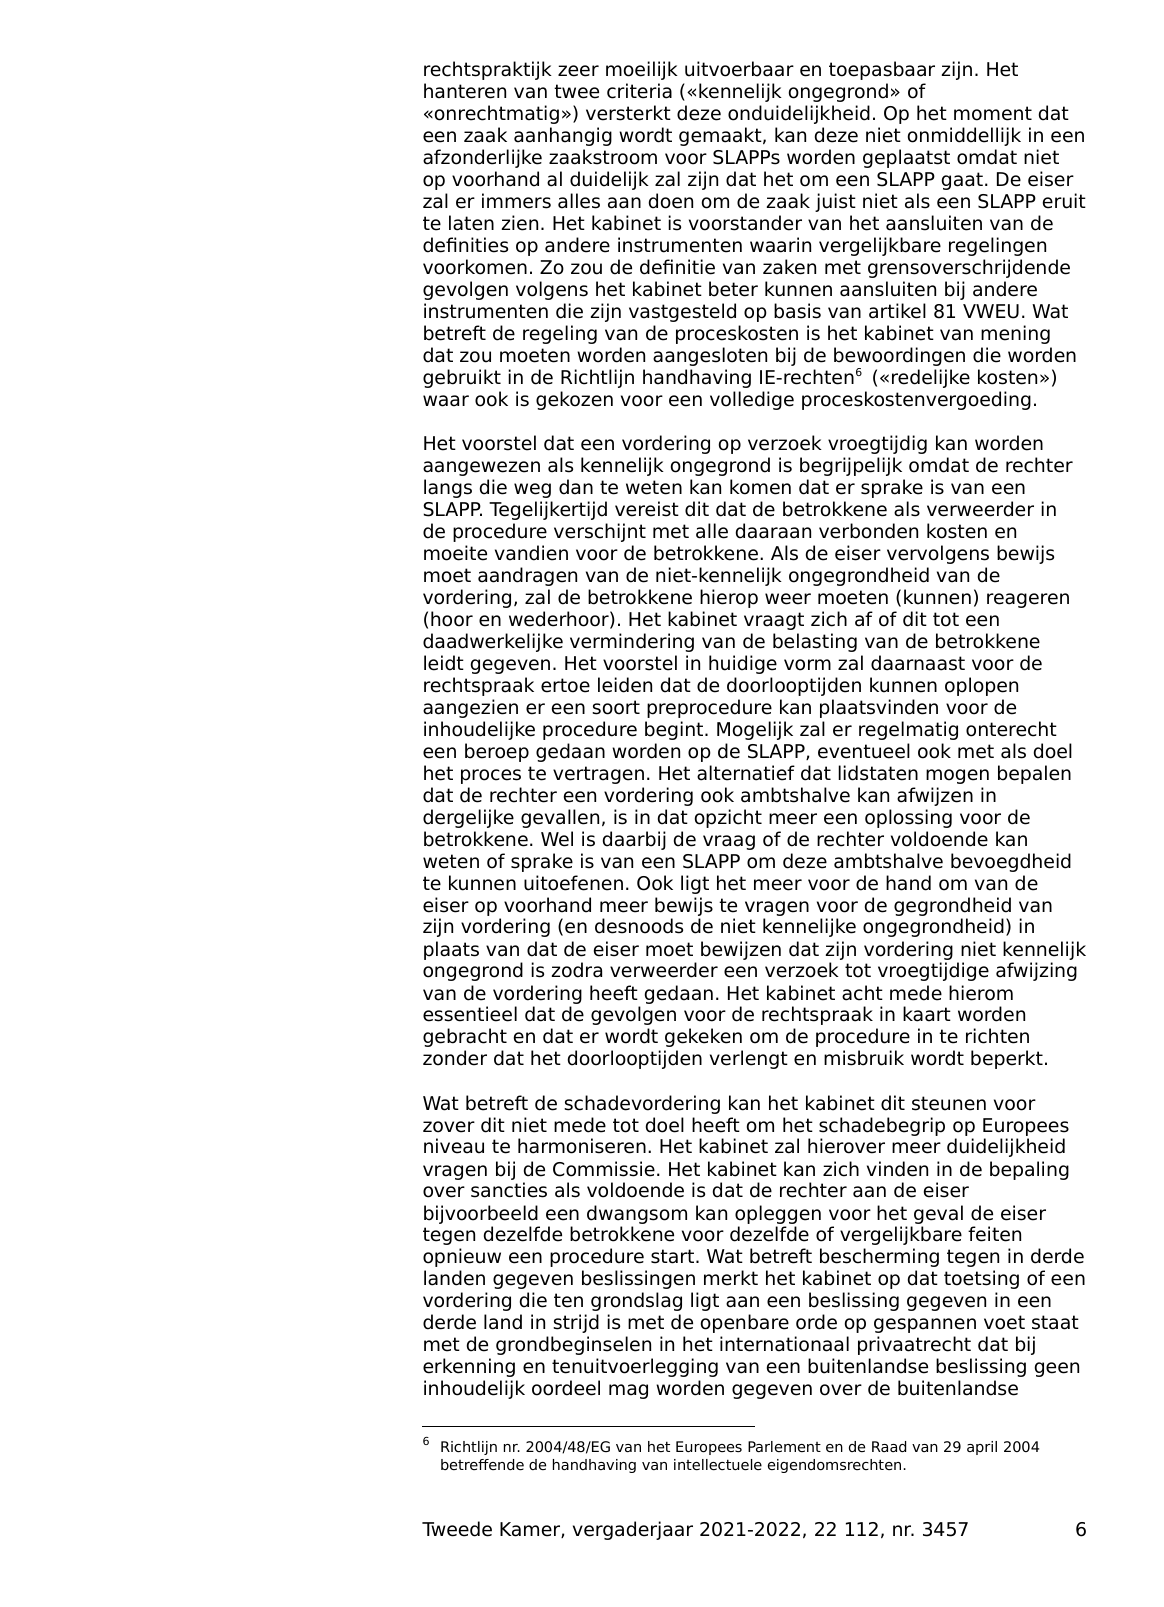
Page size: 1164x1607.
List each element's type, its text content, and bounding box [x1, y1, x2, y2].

text rechtspraktijk zeer moeilijk uitvoerbaar en toepasbaar zijn. Het hanteren van twee criteria («kennelijk ongegrond» of «onrechtmatig») versterkt deze onduidelijkheid. Op het moment dat een zaak aanhangig wordt gemaakt, kan deze niet onmiddellijk in een afzonderlijke zaakstroom voor SLAPPs worden geplaatst omdat niet op voorhand al duidelijk zal zijn dat het om een SLAPP gaat. De eiser zal er immers alles aan doen om de zaak juist niet als een SLAPP eruit te laten zien. Het kabinet is voorstander van het aansluiten van de definities op andere instrumenten waarin vergelijkbare regelingen voorkomen. Zo zou de definitie van zaken met grensoverschrijdende gevolgen volgens het kabinet beter kunnen aansluiten bij andere instrumenten die zijn vastgesteld op basis van artikel 81 VWEU. Wat betreft de regeling van de proceskosten is het kabinet van mening dat zou moeten worden aangesloten bij de bewoordingen die worden gebruikt in de Richtlijn handhaving IE-rechten («redelijke kosten») waar ook is gekozen voor een volledige proceskostenvergoeding. [422, 59, 1087, 411]
text Het voorstel dat een vordering op verzoek vroegtijdig kan worden aangewezen als kennelijk ongegrond is begrijpelijk omdat de rechter langs die weg dan te weten kan komen dat er sprake is van een SLAPP. Tegelijkertijd vereist dit dat de betrokkene als verweerder in de procedure verschijnt met alle daaraan verbonden kosten en moeite vandien voor de betrokkene. Als de eiser vervolgens bewijs moet aandragen van de niet-kennelijk ongegrondheid van de vordering, zal de betrokkene hierop weer moeten (kunnen) reageren (hoor en wederhoor). Het kabinet vraagt zich af of dit tot een daadwerkelijke vermindering van de belasting van de betrokkene leidt gegeven. Het voorstel in huidige vorm zal daarnaast voor de rechtspraak ertoe leiden dat de doorlooptijden kunnen oplopen aangezien er een soort preprocedure kan plaatsvinden voor de inhoudelijke procedure begint. Mogelijk zal er regelmatig onterecht een beroep gedaan worden op de SLAPP, eventueel ook met als doel het proces te vertragen. Het alternatief dat lidstaten mogen bepalen dat de rechter een vordering ook ambtshalve kan afwijzen in dergelijke gevallen, is in dat opzicht meer een oplossing voor de betrokkene. Wel is daarbij de vraag of de rechter voldoende kan weten of sprake is van een SLAPP om deze ambtshalve bevoegdheid te kunnen uitoefenen. Ook ligt het meer voor de hand om van de eiser op voorhand meer bewijs te vragen voor de gegrondheid van zijn vordering (en desnoods de niet kennelijke ongegrondheid) in plaats van dat de eiser moet bewijzen dat zijn vordering niet kennelijk ongegrond is zodra verweerder een verzoek tot vroegtijdige afwijzing van de vordering heeft gedaan. Het kabinet acht mede hierom essentieel dat de gevolgen voor de rechtspraak in kaart worden gebracht en dat er wordt gekeken om de procedure in te richten zonder dat het doorlooptijden verlengt en misbruik wordt beperkt. [422, 433, 1087, 1070]
text Wat betreft de schadevordering kan het kabinet dit steunen voor zover dit niet mede tot doel heeft om het schadebegrip op Europees niveau te harmoniseren. Het kabinet zal hierover meer duidelijkheid vragen bij de Commissie. Het kabinet kan zich vinden in de bepaling over sancties als voldoende is dat de rechter aan de eiser bijvoorbeeld een dwangsom kan opleggen voor het geval de eiser tegen dezelfde betrokkene voor dezelfde of vergelijkbare feiten opnieuw een procedure start. Wat betreft bescherming tegen in derde landen gegeven beslissingen merkt het kabinet op dat toetsing of een vordering die ten grondslag ligt aan een beslissing gegeven in een derde land in strijd is met de openbare orde op gespannen voet staat met de grondbeginselen in het internationaal privaatrecht dat bij erkenning en tenuitvoerlegging van een buitenlandse beslissing geen inhoudelijk oordeel mag worden gegeven over de buitenlandse [422, 1092, 1087, 1400]
text Richtlijn nr. 2004/48/EG van het Europees Parlement en de Raad van 29 april 2004 betreffende de handhaving van intellectuele eigendomsrechten. [422, 1435, 1087, 1474]
